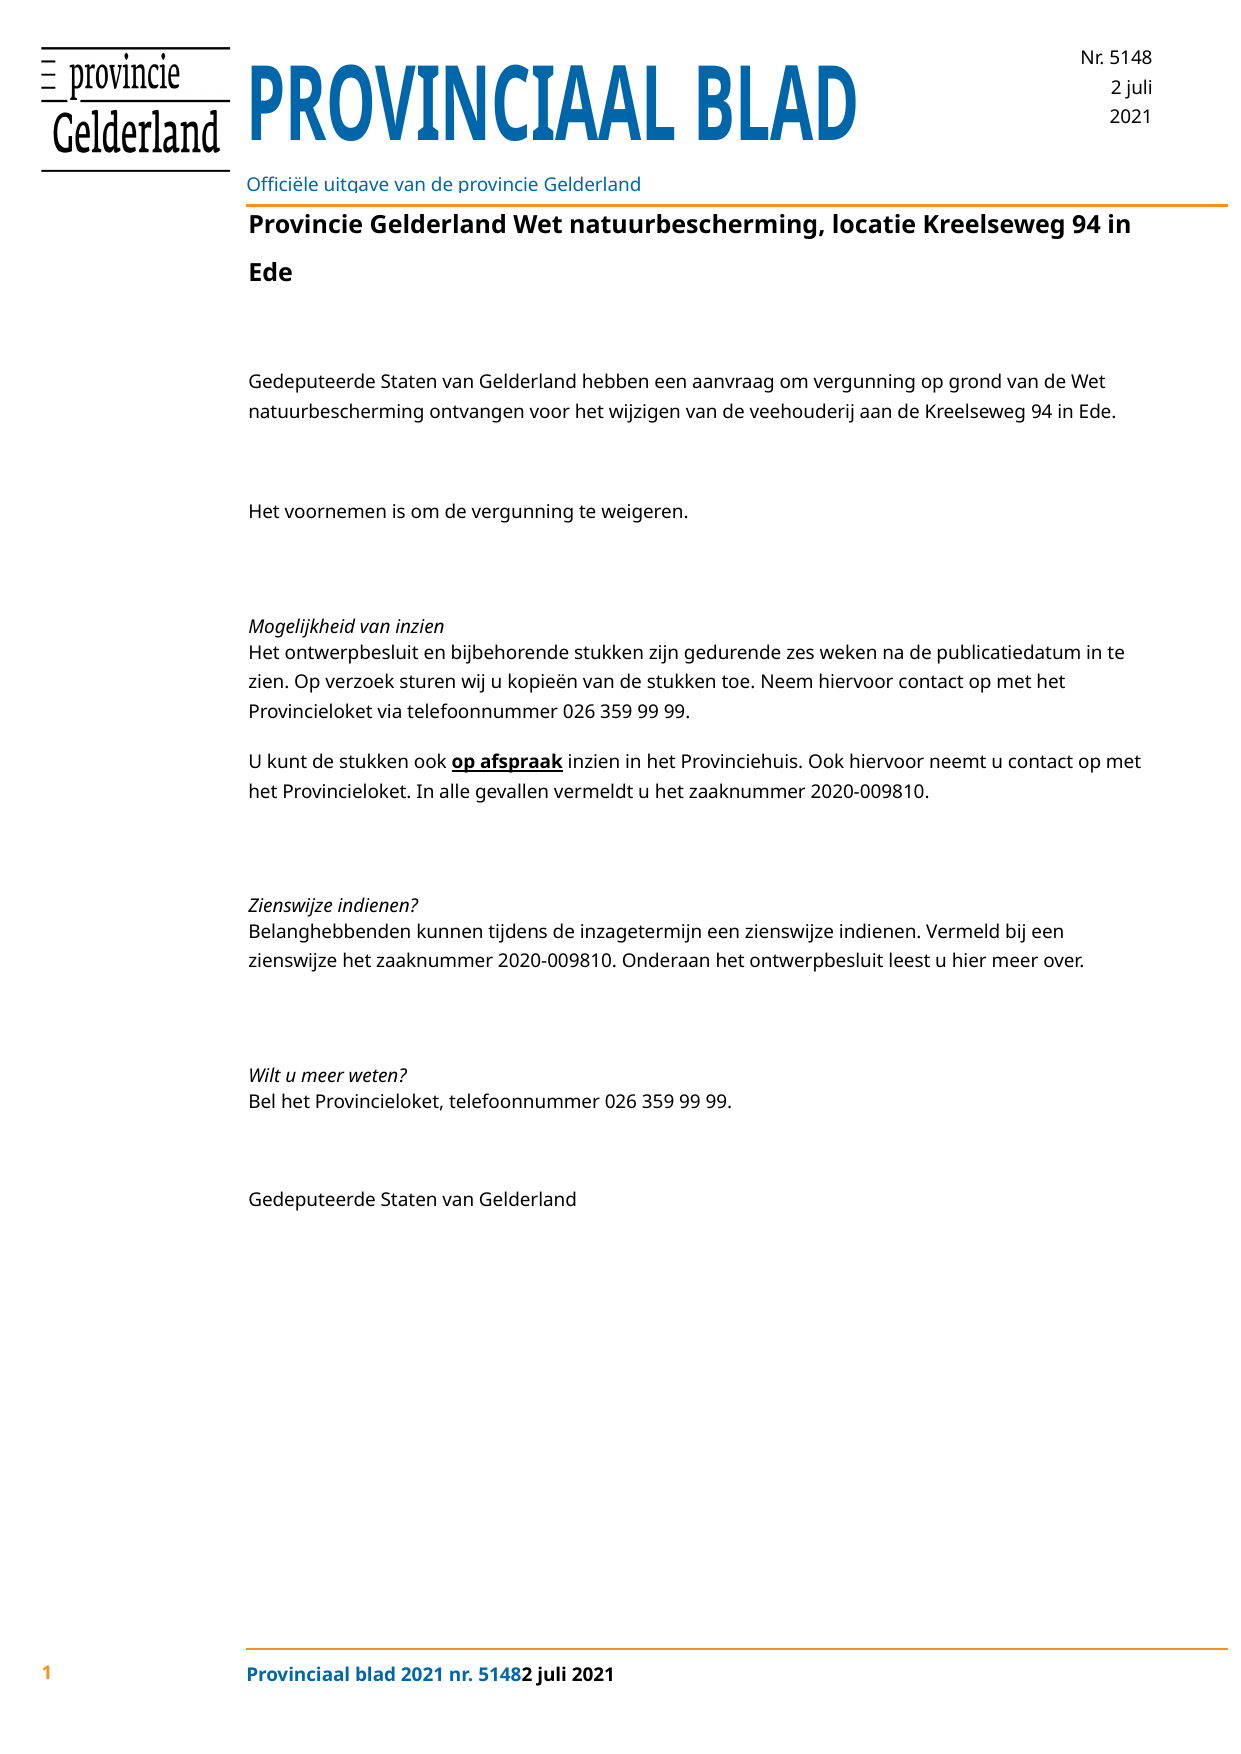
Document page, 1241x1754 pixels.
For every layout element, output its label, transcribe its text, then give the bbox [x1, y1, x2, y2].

text Mogelijkheid van inzien [248, 613, 1152, 639]
text Het ontwerpbesluit en bijbehorende stukken zijn gedurende zes weken na de publicatiedatum in te zien. Op verzoek sturen wij u kopieën van de stukken toe. Neem hiervoor contact op met het Provincieloket via telefoonnummer 026 359 99 99. [248, 639, 1152, 724]
text Provincie Gelderland Wet natuurbescherming, locatie Kreelseweg 94 in Ede [248, 207, 1152, 288]
text Wilt u meer weten? [248, 1062, 1152, 1088]
text Belanghebbenden kunnen tijdens de inzagetermijn een zienswijze indienen. Vermeld bij een zienswijze het zaaknummer 2020-009810. Onderaan het ontwerpbesluit leest u hier meer over. [248, 918, 1152, 973]
text Zienswijze indienen? [248, 892, 1152, 918]
text U kunt de stukken ook op afspraak inzien in het Provinciehuis. Ook hiervoor neemt u contact op met het Provincieloket. In alle gevallen vermeldt u het zaaknummer 2020-009810. [248, 748, 1152, 804]
text Gedeputeerde Staten van Gelderland [248, 1186, 1152, 1212]
picture [41, 47, 231, 172]
text Bel het Provincieloket, telefoonnummer 026 359 99 99. [248, 1088, 1152, 1113]
text Gedeputeerde Staten van Gelderland hebben een aanvraag om vergunning op grond van de Wet natuurbescherming ontvangen voor het wijzigen van de veehouderij aan de Kreelseweg 94 in Ede. [248, 368, 1152, 424]
text Het voornemen is om de vergunning te weigeren. [248, 499, 1152, 524]
